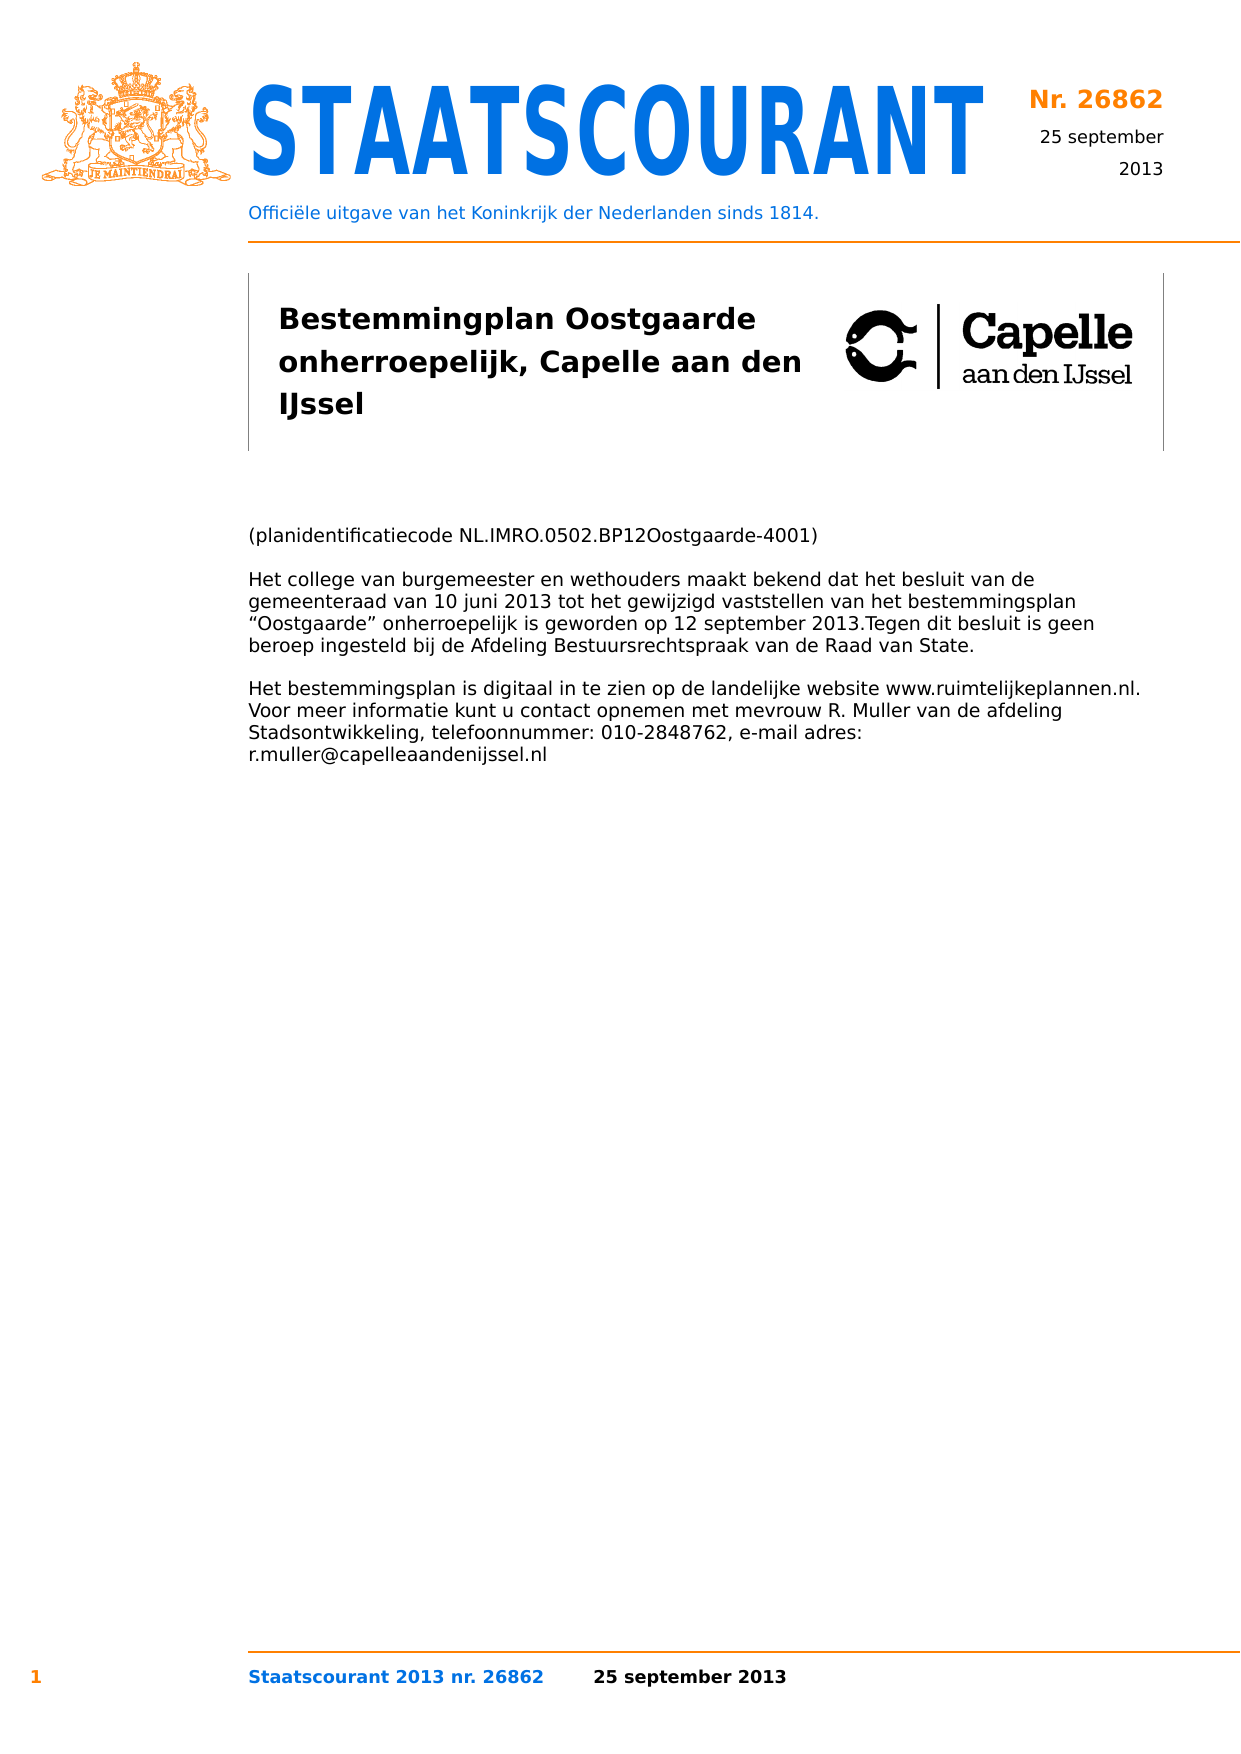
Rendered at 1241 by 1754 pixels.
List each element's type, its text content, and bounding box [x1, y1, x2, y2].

text Het college van burgemeester en wethouders maakt bekend dat het besluit van de gemeenteraad van 10 juni 2013 tot het gewijzigd vaststellen van het bestemmingsplan “Oostgaarde” onherroepelijk is geworden op 12 september 2013.Tegen dit besluit is geen beroep ingesteld bij de Afdeling Bestuursrechtspraak van de Raad van State. [248, 568, 1163, 656]
picture [41, 62, 231, 186]
picture [844, 302, 1134, 391]
text Het bestemmingsplan is digitaal in te zien op de landelijke website www.ruimtelijkeplannen.nl. Voor meer informatie kunt u contact opnemen met mevrouw R. Muller van de afdeling Stadsontwikkeling, telefoonnummer: 010-2848762, e-mail adres: r.muller@capelleaandenijssel.nl [248, 678, 1163, 766]
subtitle Bestemmingplan Oostgaarde onherroepelijk, Capelle aan den IJssel [249, 273, 1163, 451]
table_cell 25 september [998, 121, 1240, 153]
table_header Nr. 26862 [998, 62, 1240, 121]
table_cell Officiële uitgave van het Koninkrijk der Nederlanden sinds 1814. [248, 203, 1240, 241]
text (planidentificatiecode NL.IMRO.0502.BP12Oostgaarde-4001) [248, 525, 1163, 547]
table_header [25, 62, 248, 241]
table_cell 2013 [998, 153, 1240, 203]
table_header STAATSCOURANT [248, 62, 998, 203]
